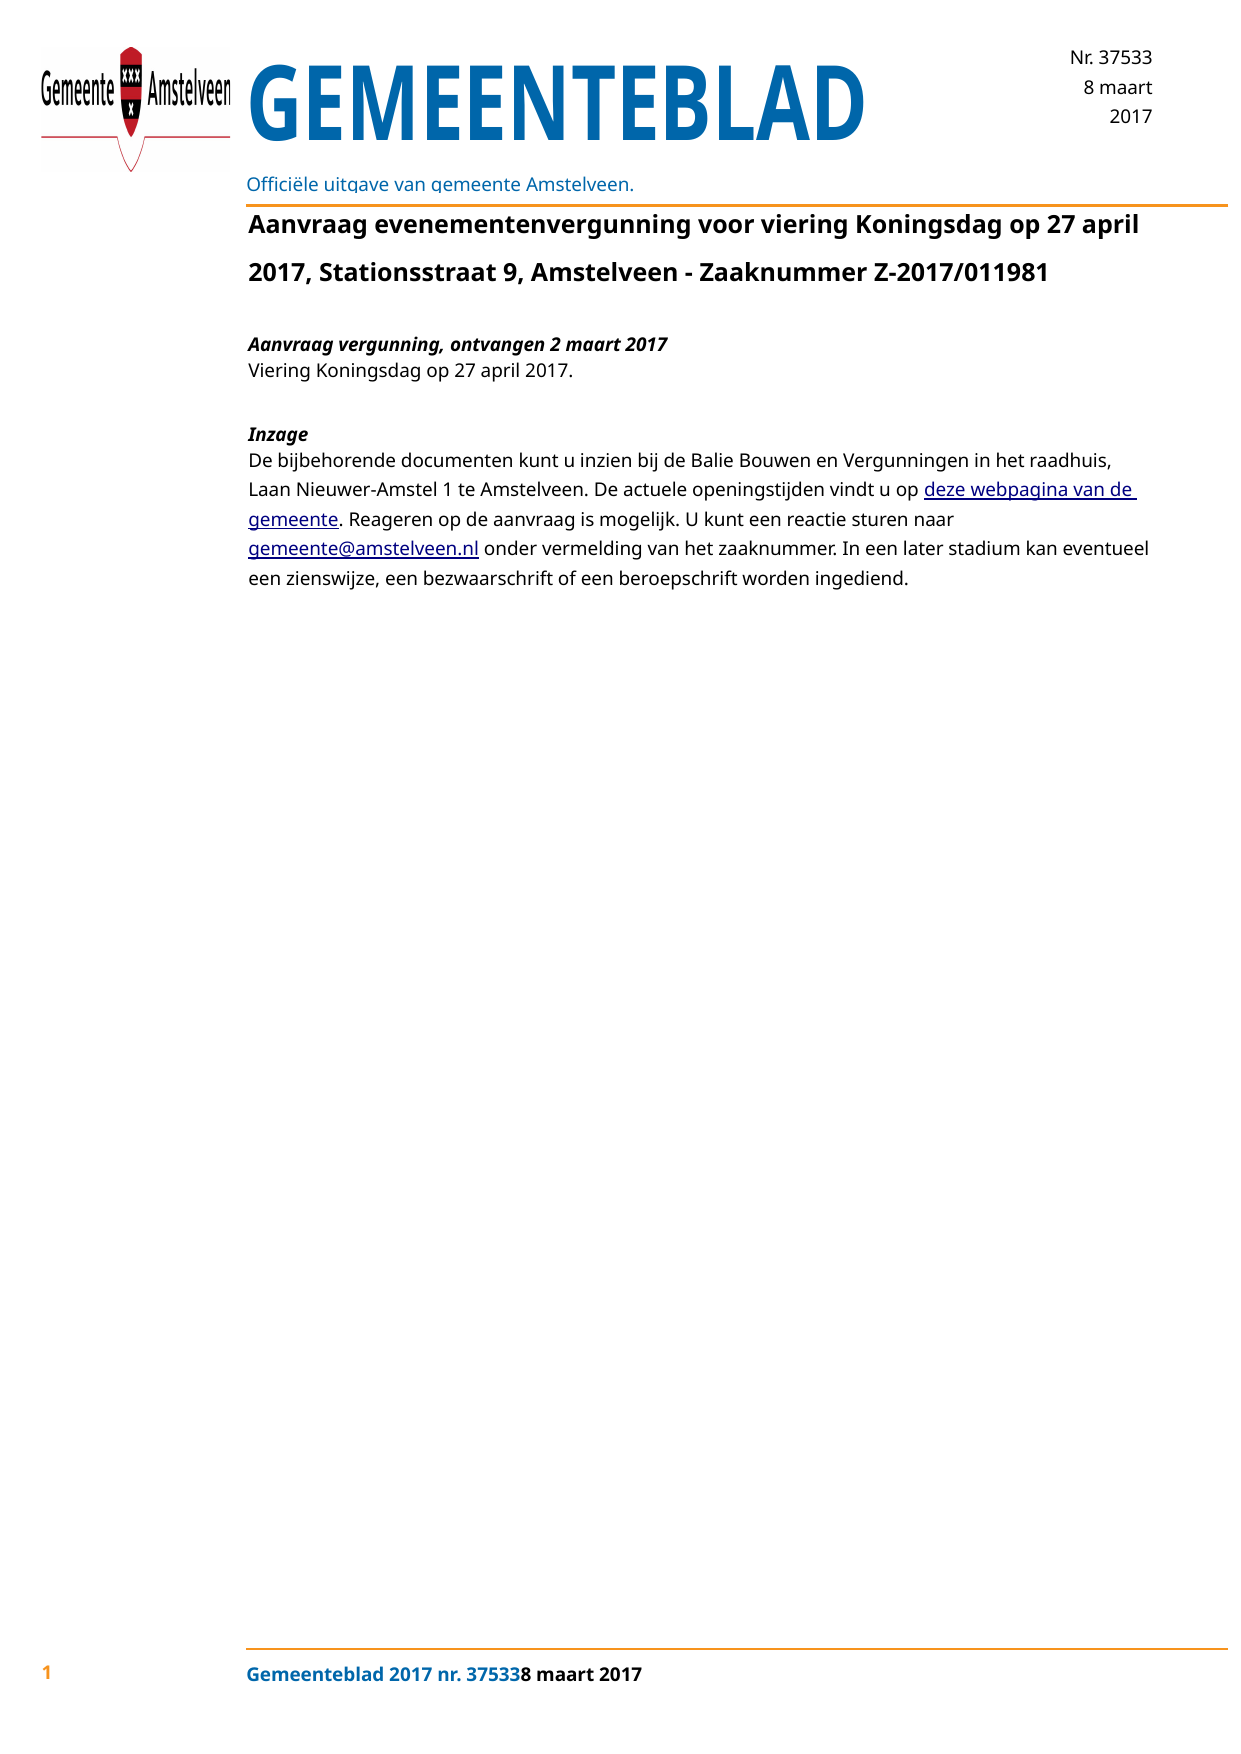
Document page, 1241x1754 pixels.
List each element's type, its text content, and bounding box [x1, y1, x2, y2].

text De bijbehorende documenten kunt u inzien bij de Balie Bouwen en Vergunningen in het raadhuis, Laan Nieuwer-Amstel 1 te Amstelveen. De actuele openingstijden vindt u op deze webpagina van de gemeente. Reageren op de aanvraag is mogelijk. U kunt een reactie sturen naar gemeente@amstelveen.nl onder vermelding van het zaaknummer. In een later stadium kan eventueel een zienswijze, een bezwaarschrift of een beroepschrift worden ingediend. [248, 447, 1152, 591]
text Aanvraag evenementenvergunning voor viering Koningsdag op 27 april 2017, Stationsstraat 9, Amstelveen - Zaaknummer Z-2017/011981 [248, 207, 1152, 288]
picture [41, 47, 231, 172]
text Inzage [248, 421, 1152, 447]
text Viering Koningsdag op 27 april 2017. [248, 357, 1152, 383]
text Aanvraag vergunning, ontvangen 2 maart 2017 [248, 331, 1152, 357]
